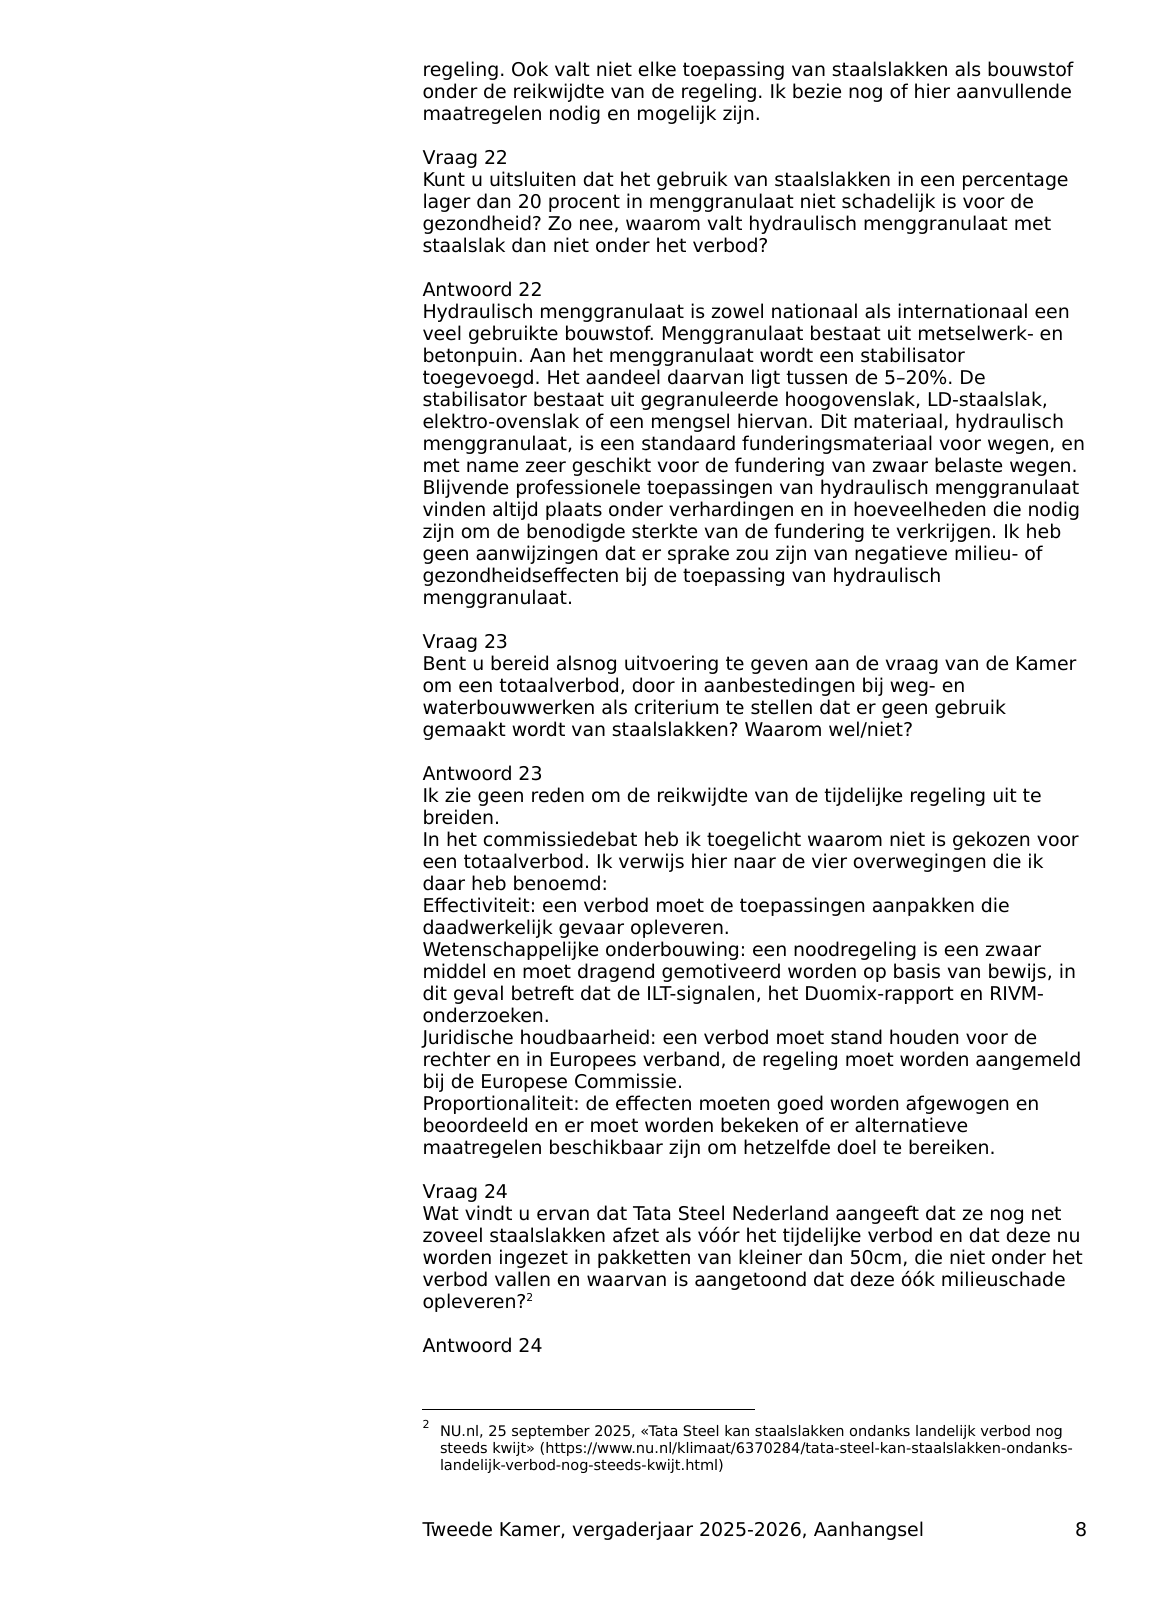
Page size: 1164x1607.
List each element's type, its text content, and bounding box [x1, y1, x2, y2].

text Antwoord 23 [422, 763, 1087, 785]
text In het commissiedebat heb ik toegelicht waarom niet is gekozen voor een totaalverbod. Ik verwijs hier naar de vier overwegingen die ik daar heb benoemd: [422, 829, 1087, 895]
text Vraag 23 [422, 631, 1087, 653]
text Proportionaliteit: de effecten moeten goed worden afgewogen en beoordeeld en er moet worden bekeken of er alternatieve maatregelen beschikbaar zijn om hetzelfde doel te bereiken. [422, 1093, 1087, 1159]
text Kunt u uitsluiten dat het gebruik van staalslakken in een percentage lager dan 20 procent in menggranulaat niet schadelijk is voor de gezondheid? Zo nee, waarom valt hydraulisch menggranulaat met staalslak dan niet onder het verbod? [422, 169, 1087, 257]
text Hydraulisch menggranulaat is zowel nationaal als internationaal een veel gebruikte bouwstof. Menggranulaat bestaat uit metselwerk- en betonpuin. Aan het menggranulaat wordt een stabilisator toegevoegd. Het aandeel daarvan ligt tussen de 5–20%. De stabilisator bestaat uit gegranuleerde hoogovenslak, LD-staalslak, elektro-ovenslak of een mengsel hiervan. Dit materiaal, hydraulisch menggranulaat, is een standaard funderingsmateriaal voor wegen, en met name zeer geschikt voor de fundering van zwaar belaste wegen. Blijvende professionele toepassingen van hydraulisch menggranulaat vinden altijd plaats onder verhardingen en in hoeveelheden die nodig zijn om de benodigde sterkte van de fundering te verkrijgen. Ik heb geen aanwijzingen dat er sprake zou zijn van negatieve milieu- of gezondheidseffecten bij de toepassing van hydraulisch menggranulaat. [422, 301, 1087, 609]
text NU.nl, 25 september 2025, «Tata Steel kan staalslakken ondanks landelijk verbod nog steeds kwijt» (https://www.nu.nl/klimaat/6370284/tata-steel-kan-staalslakken-ondanks-landelijk-verbod-nog-steeds-kwijt.html) [422, 1418, 1087, 1474]
text Antwoord 24 [422, 1335, 1087, 1357]
text Vraag 22 [422, 147, 1087, 169]
text Wetenschappelijke onderbouwing: een noodregeling is een zwaar middel en moet dragend gemotiveerd worden op basis van bewijs, in dit geval betreft dat de ILT-signalen, het Duomix-rapport en RIVM-onderzoeken. [422, 939, 1087, 1027]
text Bent u bereid alsnog uitvoering te geven aan de vraag van de Kamer om een totaalverbod, door in aanbestedingen bij weg- en waterbouwwerken als criterium te stellen dat er geen gebruik gemaakt wordt van staalslakken? Waarom wel/niet? [422, 653, 1087, 741]
text Vraag 24 [422, 1181, 1087, 1203]
text Wat vindt u ervan dat Tata Steel Nederland aangeeft dat ze nog net zoveel staalslakken afzet als vóór het tijdelijke verbod en dat deze nu worden ingezet in pakketten van kleiner dan 50cm, die niet onder het verbod vallen en waarvan is aangetoond dat deze óók milieuschade opleveren? [422, 1203, 1087, 1313]
text Ik zie geen reden om de reikwijdte van de tijdelijke regeling uit te breiden. [422, 785, 1087, 829]
text Effectiviteit: een verbod moet de toepassingen aanpakken die daadwerkelijk gevaar opleveren. [422, 895, 1087, 939]
text Antwoord 22 [422, 279, 1087, 301]
text regeling. Ook valt niet elke toepassing van staalslakken als bouwstof onder de reikwijdte van de regeling. Ik bezie nog of hier aanvullende maatregelen nodig en mogelijk zijn. [422, 59, 1087, 125]
text Juridische houdbaarheid: een verbod moet stand houden voor de rechter en in Europees verband, de regeling moet worden aangemeld bij de Europese Commissie. [422, 1027, 1087, 1093]
